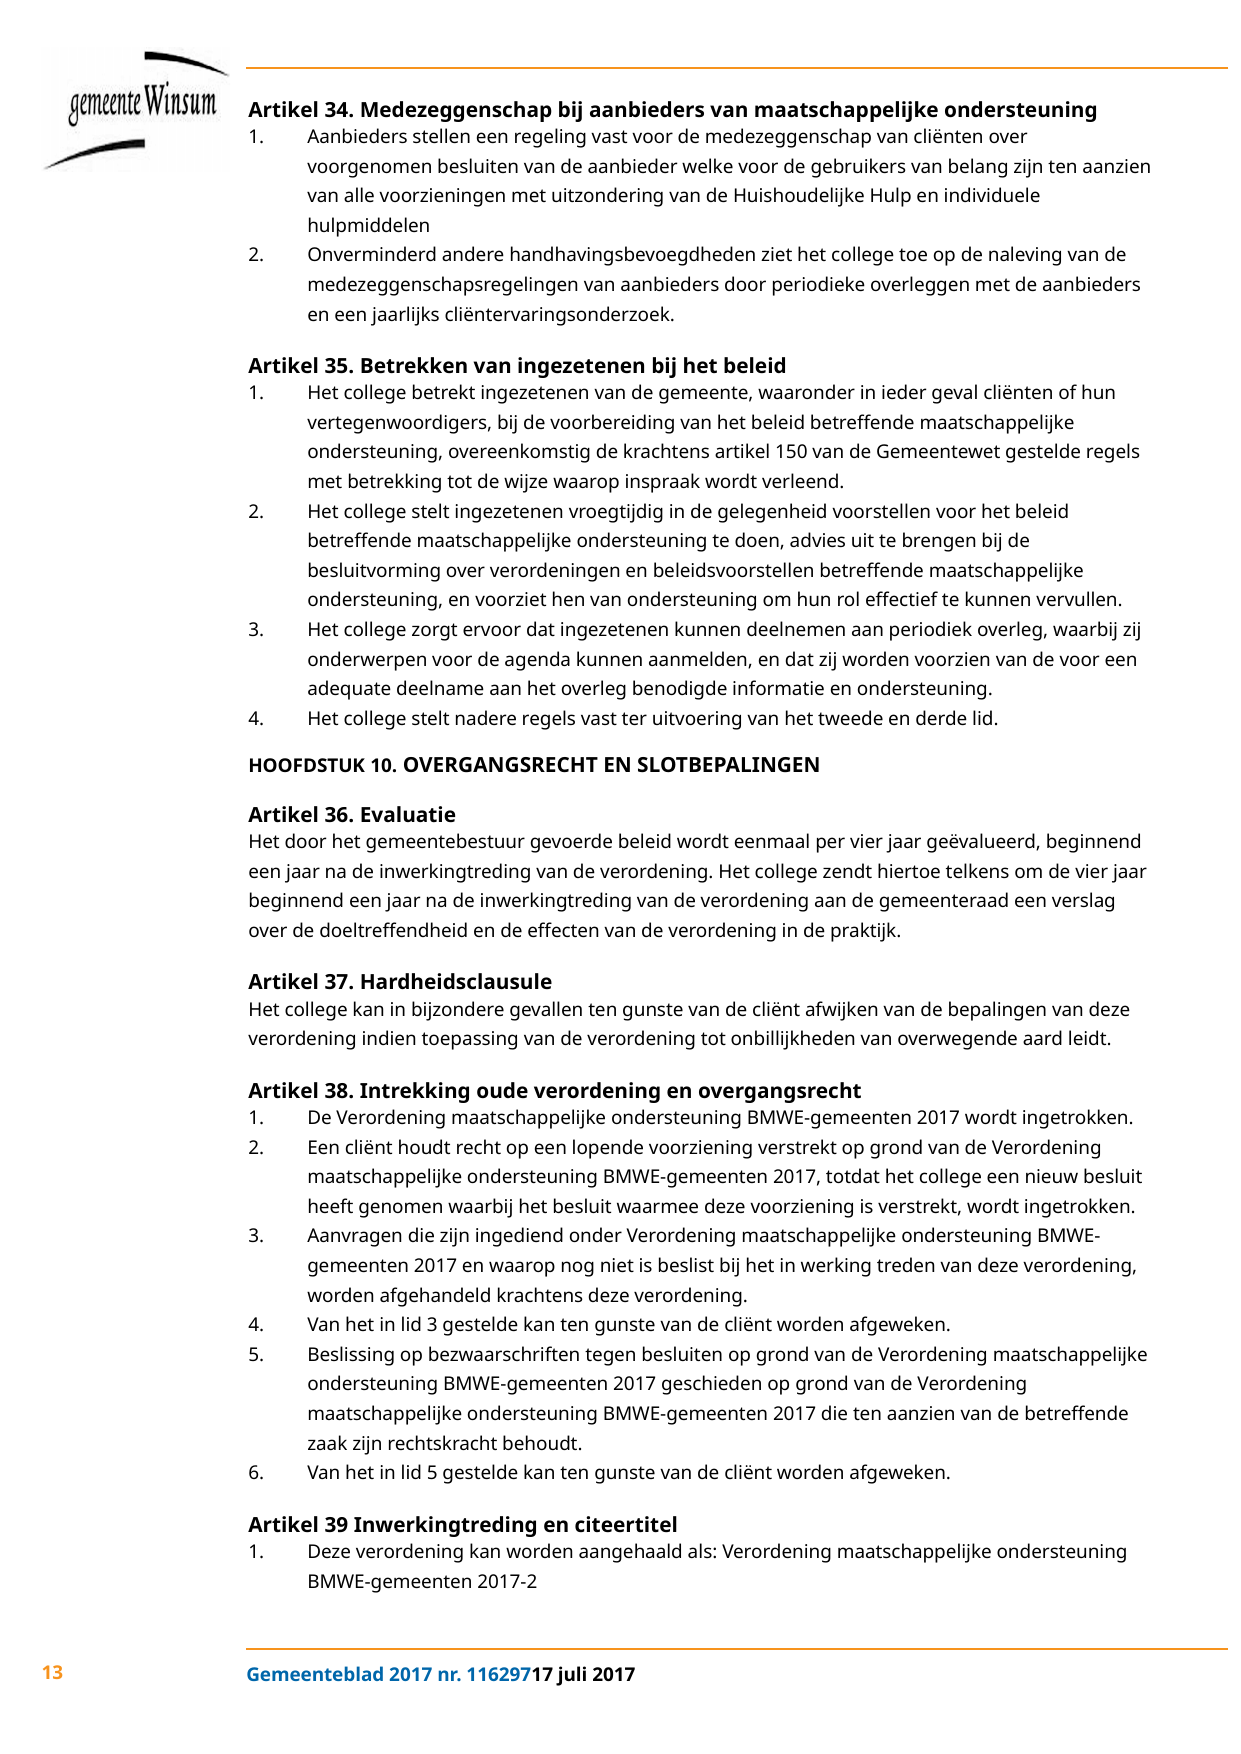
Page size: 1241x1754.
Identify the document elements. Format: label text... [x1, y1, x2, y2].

list Aanvragen die zijn ingediend onder Verordening maatschappelijke ondersteuning BMWE-gemeenten 2017 en waarop nog niet is beslist bij het in werking treden van deze verordening, worden afgehandeld krachtens deze verordening. [248, 1223, 1152, 1308]
list Onverminderd andere handhavingsbevoegdheden ziet het college toe op de naleving van de medezeggenschapsregelingen van aanbieders door periodieke overleggen met de aanbieders en een jaarlijks cliëntervaringsonderzoek. [248, 242, 1152, 326]
text Artikel 36. Evaluatie [248, 800, 1152, 828]
list Van het in lid 5 gestelde kan ten gunste van de cliënt worden afgeweken. [248, 1459, 1152, 1485]
text Artikel 35. Betrekken van ingezetenen bij het beleid [248, 351, 1152, 379]
list Het college zorgt ervoor dat ingezetenen kunnen deelnemen aan periodiek overleg, waarbij zij onderwerpen voor de agenda kunnen aanmelden, en dat zij worden voorzien van de voor een adequate deelname aan het overleg benodigde informatie en ondersteuning. [248, 616, 1152, 701]
text HOOFDSTUK 10. OVERGANGSRECHT EN SLOTBEPALINGEN [248, 751, 1152, 779]
list Het college stelt nadere regels vast ter uitvoering van het tweede en derde lid. [248, 705, 1152, 731]
text Artikel 37. Hardheidsclausule [248, 967, 1152, 996]
list Het college stelt ingezetenen vroegtijdig in de gelegenheid voorstellen voor het beleid betreffende maatschappelijke ondersteuning te doen, advies uit te brengen bij de besluitvorming over verordeningen en beleidsvoorstellen betreffende maatschappelijke ondersteuning, en voorziet hen van ondersteuning om hun rol effectief te kunnen vervullen. [248, 498, 1152, 612]
text Het college kan in bijzondere gevallen ten gunste van de cliënt afwijken van de bepalingen van deze verordening indien toepassing van de verordening tot onbillijkheden van overwegende aard leidt. [248, 996, 1152, 1051]
list Van het in lid 3 gestelde kan ten gunste van de cliënt worden afgeweken. [248, 1311, 1152, 1337]
list De Verordening maatschappelijke ondersteuning BMWE-gemeenten 2017 wordt ingetrokken. [248, 1104, 1152, 1130]
text Artikel 34. Medezeggenschap bij aanbieders van maatschappelijke ondersteuning [248, 95, 1152, 123]
text Artikel 39 Inwerkingtreding en citeertitel [248, 1510, 1152, 1538]
text Het door het gemeentebestuur gevoerde beleid wordt eenmaal per vier jaar geëvalueerd, beginnend een jaar na de inwerkingtreding van de verordening. Het college zendt hiertoe telkens om de vier jaar beginnend een jaar na de inwerkingtreding van de verordening aan de gemeenteraad een verslag over de doeltreffendheid en de effecten van de verordening in de praktijk. [248, 828, 1152, 943]
list Beslissing op bezwaarschriften tegen besluiten op grond van de Verordening maatschappelijke ondersteuning BMWE-gemeenten 2017 geschieden op grond van de Verordening maatschappelijke ondersteuning BMWE-gemeenten 2017 die ten aanzien van de betreffende zaak zijn rechtskracht behoudt. [248, 1341, 1152, 1456]
list Aanbieders stellen een regeling vast voor de medezeggenschap van cliënten over voorgenomen besluiten van de aanbieder welke voor de gebruikers van belang zijn ten aanzien van alle voorzieningen met uitzondering van de Huishoudelijke Hulp en individuele hulpmiddelen [248, 123, 1152, 238]
text Artikel 38. Intrekking oude verordening en overgangsrecht [248, 1076, 1152, 1104]
picture [41, 47, 231, 172]
list Een cliënt houdt recht op een lopende voorziening verstrekt op grond van de Verordening maatschappelijke ondersteuning BMWE-gemeenten 2017, totdat het college een nieuw besluit heeft genomen waarbij het besluit waarmee deze voorziening is verstrekt, wordt ingetrokken. [248, 1134, 1152, 1219]
list Het college betrekt ingezetenen van de gemeente, waaronder in ieder geval cliënten of hun vertegenwoordigers, bij de voorbereiding van het beleid betreffende maatschappelijke ondersteuning, overeenkomstig de krachtens artikel 150 van de Gemeentewet gestelde regels met betrekking tot de wijze waarop inspraak wordt verleend. [248, 379, 1152, 494]
list Deze verordening kan worden aangehaald als: Verordening maatschappelijke ondersteuning BMWE-gemeenten 2017-2 [248, 1538, 1152, 1593]
